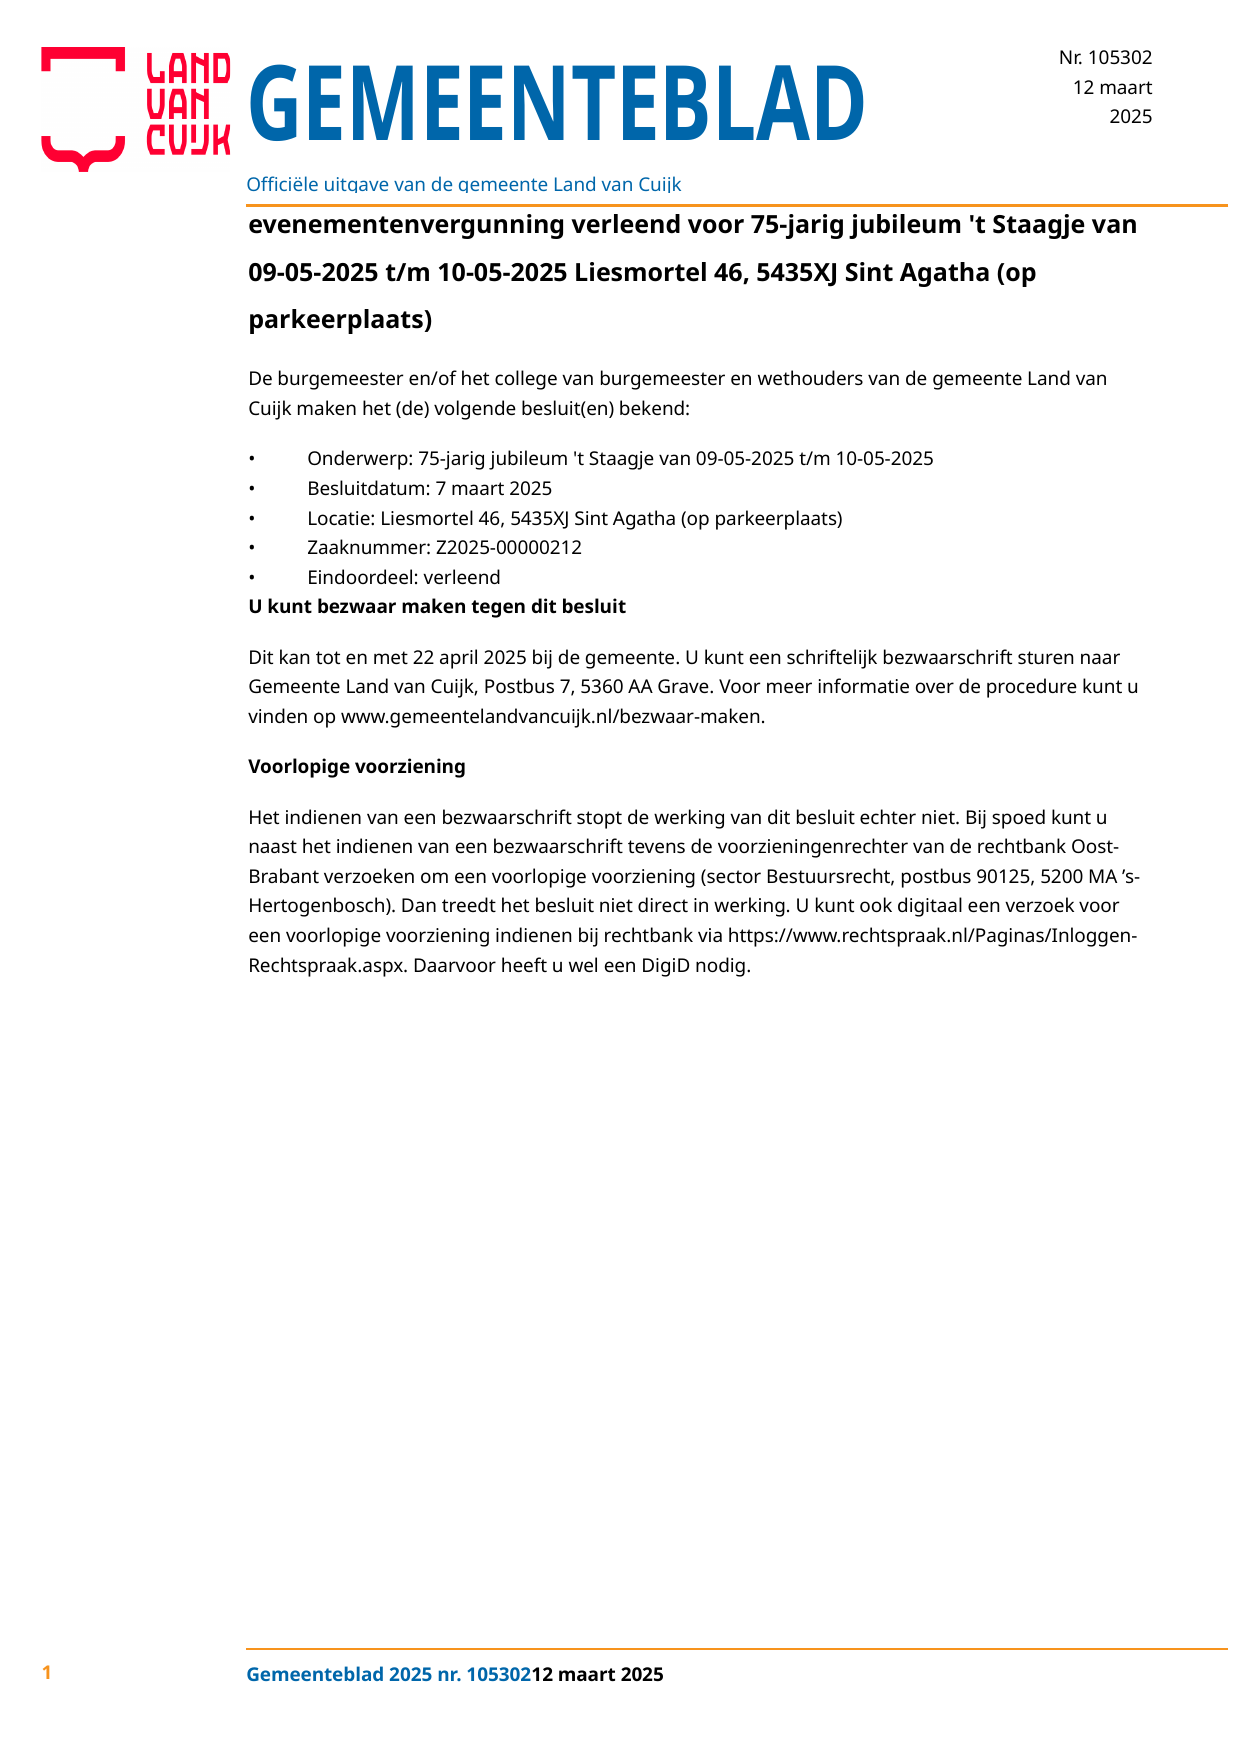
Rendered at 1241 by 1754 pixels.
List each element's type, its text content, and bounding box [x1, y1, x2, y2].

list Eindoordeel: verleend [248, 564, 1152, 589]
list Onderwerp: 75-jarig jubileum 't Staagje van 09-05-2025 t/m 10-05-2025 [248, 446, 1152, 471]
list Besluitdatum: 7 maart 2025 [248, 475, 1152, 501]
text De burgemeester en/of het college van burgemeester en wethouders van de gemeente Land van Cuijk maken het (de) volgende besluit(en) bekend: [248, 366, 1152, 421]
text Dit kan tot en met 22 april 2025 bij de gemeente. U kunt een schriftelijk bezwaarschrift sturen naar Gemeente Land van Cuijk, Postbus 7, 5360 AA Grave. Voor meer informatie over de procedure kunt u vinden op www.gemeentelandvancuijk.nl/bezwaar-maken. [248, 644, 1152, 729]
text U kunt bezwaar maken tegen dit besluit [248, 593, 1152, 619]
list Locatie: Liesmortel 46, 5435XJ Sint Agatha (op parkeerplaats) [248, 505, 1152, 530]
text evenementenvergunning verleend voor 75-jarig jubileum 't Staagje van 09-05-2025 t/m 10-05-2025 Liesmortel 46, 5435XJ Sint Agatha (op parkeerplaats) [248, 207, 1152, 336]
text Voorlopige voorziening [248, 753, 1152, 779]
list Zaaknummer: Z2025-00000212 [248, 534, 1152, 560]
text Het indienen van een bezwaarschrift stopt de werking van dit besluit echter niet. Bij spoed kunt u naast het indienen van een bezwaarschrift tevens de voorzieningenrechter van de rechtbank Oost-Brabant verzoeken om een voorlopige voorziening (sector Bestuursrecht, postbus 90125, 5200 MA ’s-Hertogenbosch). Dan treedt het besluit niet direct in werking. U kunt ook digitaal een verzoek voor een voorlopige voorziening indienen bij rechtbank via https://www.rechtspraak.nl/Paginas/Inloggen-Rechtspraak.aspx. Daarvoor heeft u wel een DigiD nodig. [248, 804, 1152, 977]
picture [41, 47, 231, 172]
